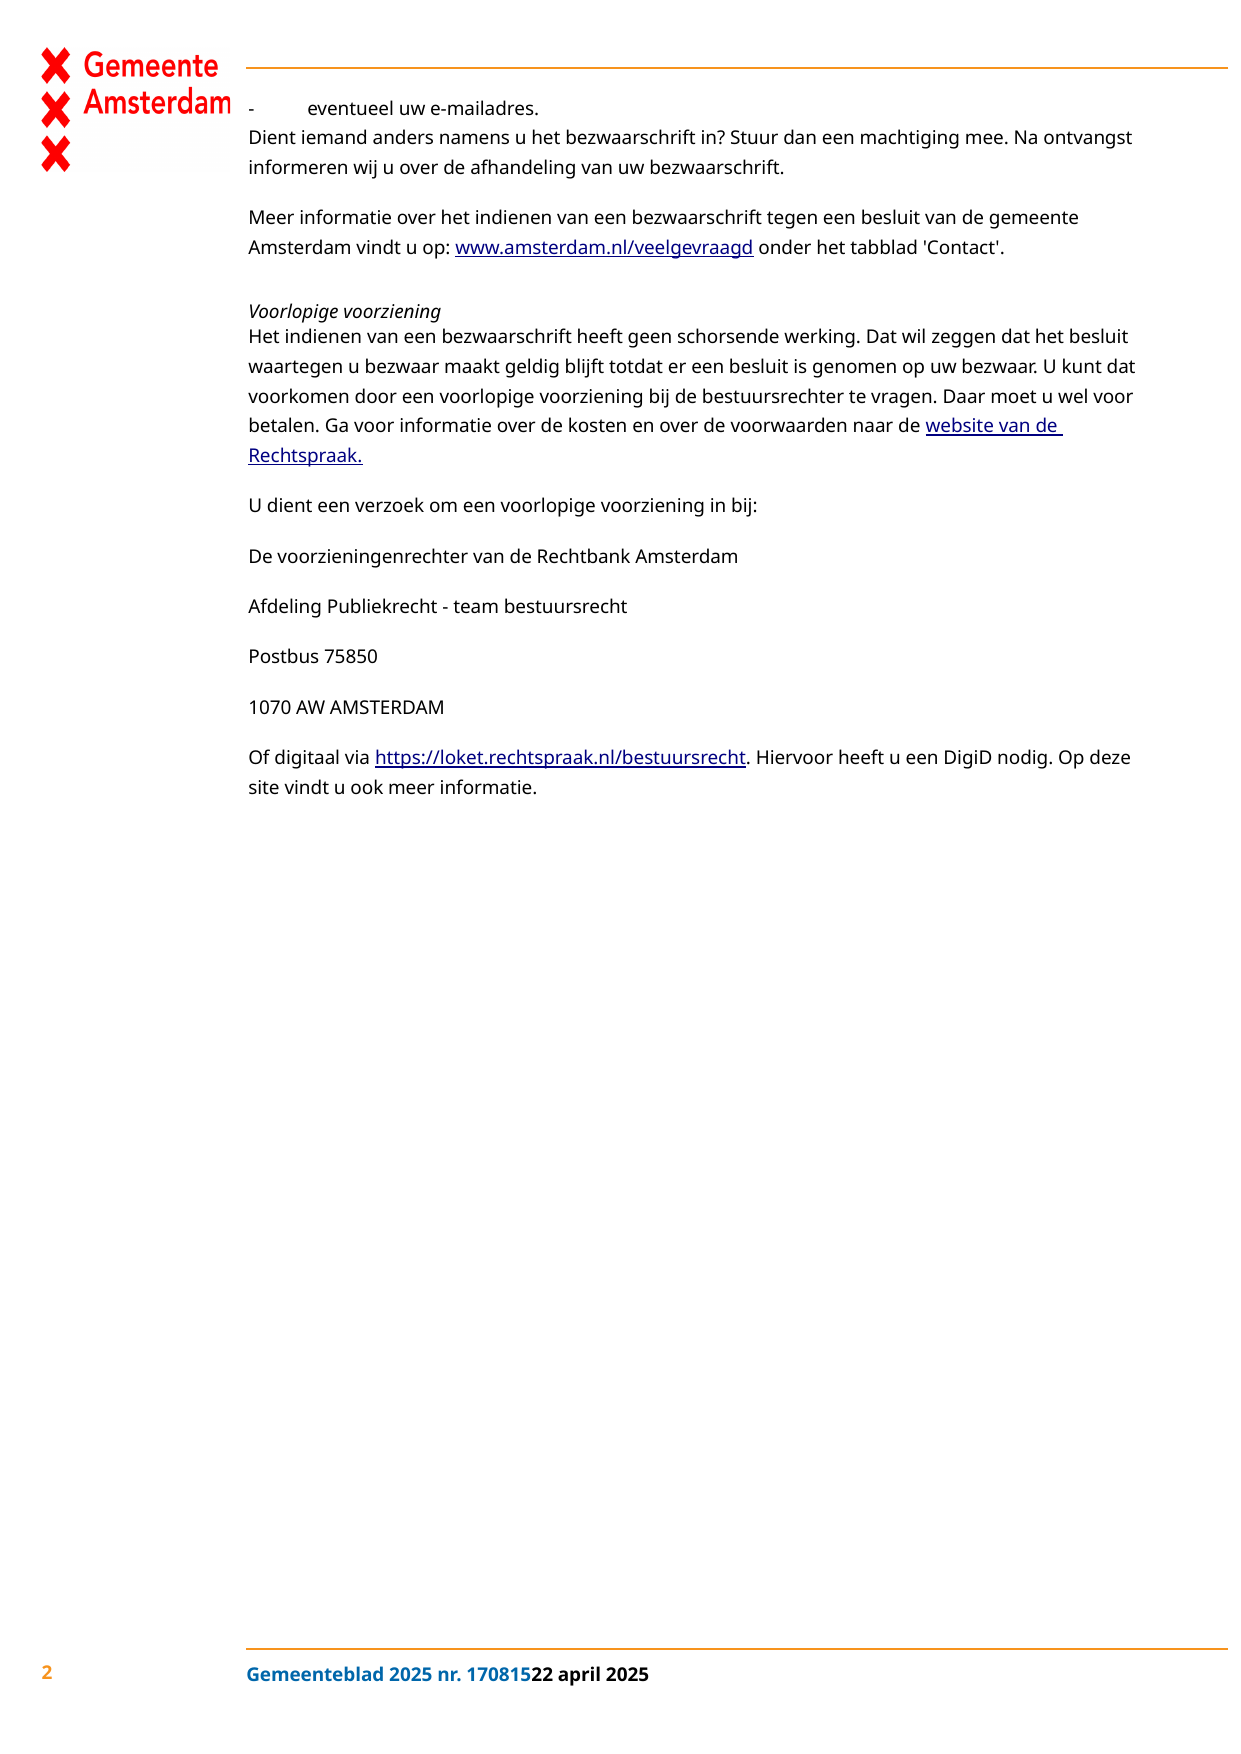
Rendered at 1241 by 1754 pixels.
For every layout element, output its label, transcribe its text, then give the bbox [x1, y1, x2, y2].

text Meer informatie over het indienen van een bezwaarschrift tegen een besluit van de gemeente Amsterdam vindt u op: www.amsterdam.nl/veelgevraagd onder het tabblad 'Contact'. [248, 204, 1152, 260]
text Postbus 75850 [248, 644, 1152, 669]
text Afdeling Publiekrecht - team bestuursrecht [248, 593, 1152, 619]
text 1070 AW AMSTERDAM [248, 694, 1152, 720]
picture [41, 47, 231, 172]
text Of digitaal via https://loket.rechtspraak.nl/bestuursrecht. Hiervoor heeft u een DigiD nodig. Op deze site vindt u ook meer informatie. [248, 744, 1152, 800]
text Voorlopige voorziening [248, 298, 1152, 324]
text Dient iemand anders namens u het bezwaarschrift in? Stuur dan een machtiging mee. Na ontvangst informeren wij u over de afhandeling van uw bezwaarschrift. [248, 124, 1152, 180]
text De voorzieningenrechter van de Rechtbank Amsterdam [248, 543, 1152, 568]
text Het indienen van een bezwaarschrift heeft geen schorsende werking. Dat wil zeggen dat het besluit waartegen u bezwaar maakt geldig blijft totdat er een besluit is genomen op uw bezwaar. U kunt dat voorkomen door een voorlopige voorziening bij de bestuursrechter te vragen. Daar moet u wel voor betalen. Ga voor informatie over de kosten en over de voorwaarden naar de website van de Rechtspraak. [248, 324, 1152, 468]
text U dient een verzoek om een voorlopige voorziening in bij: [248, 492, 1152, 518]
list eventueel uw e-mailadres. [248, 95, 1152, 121]
